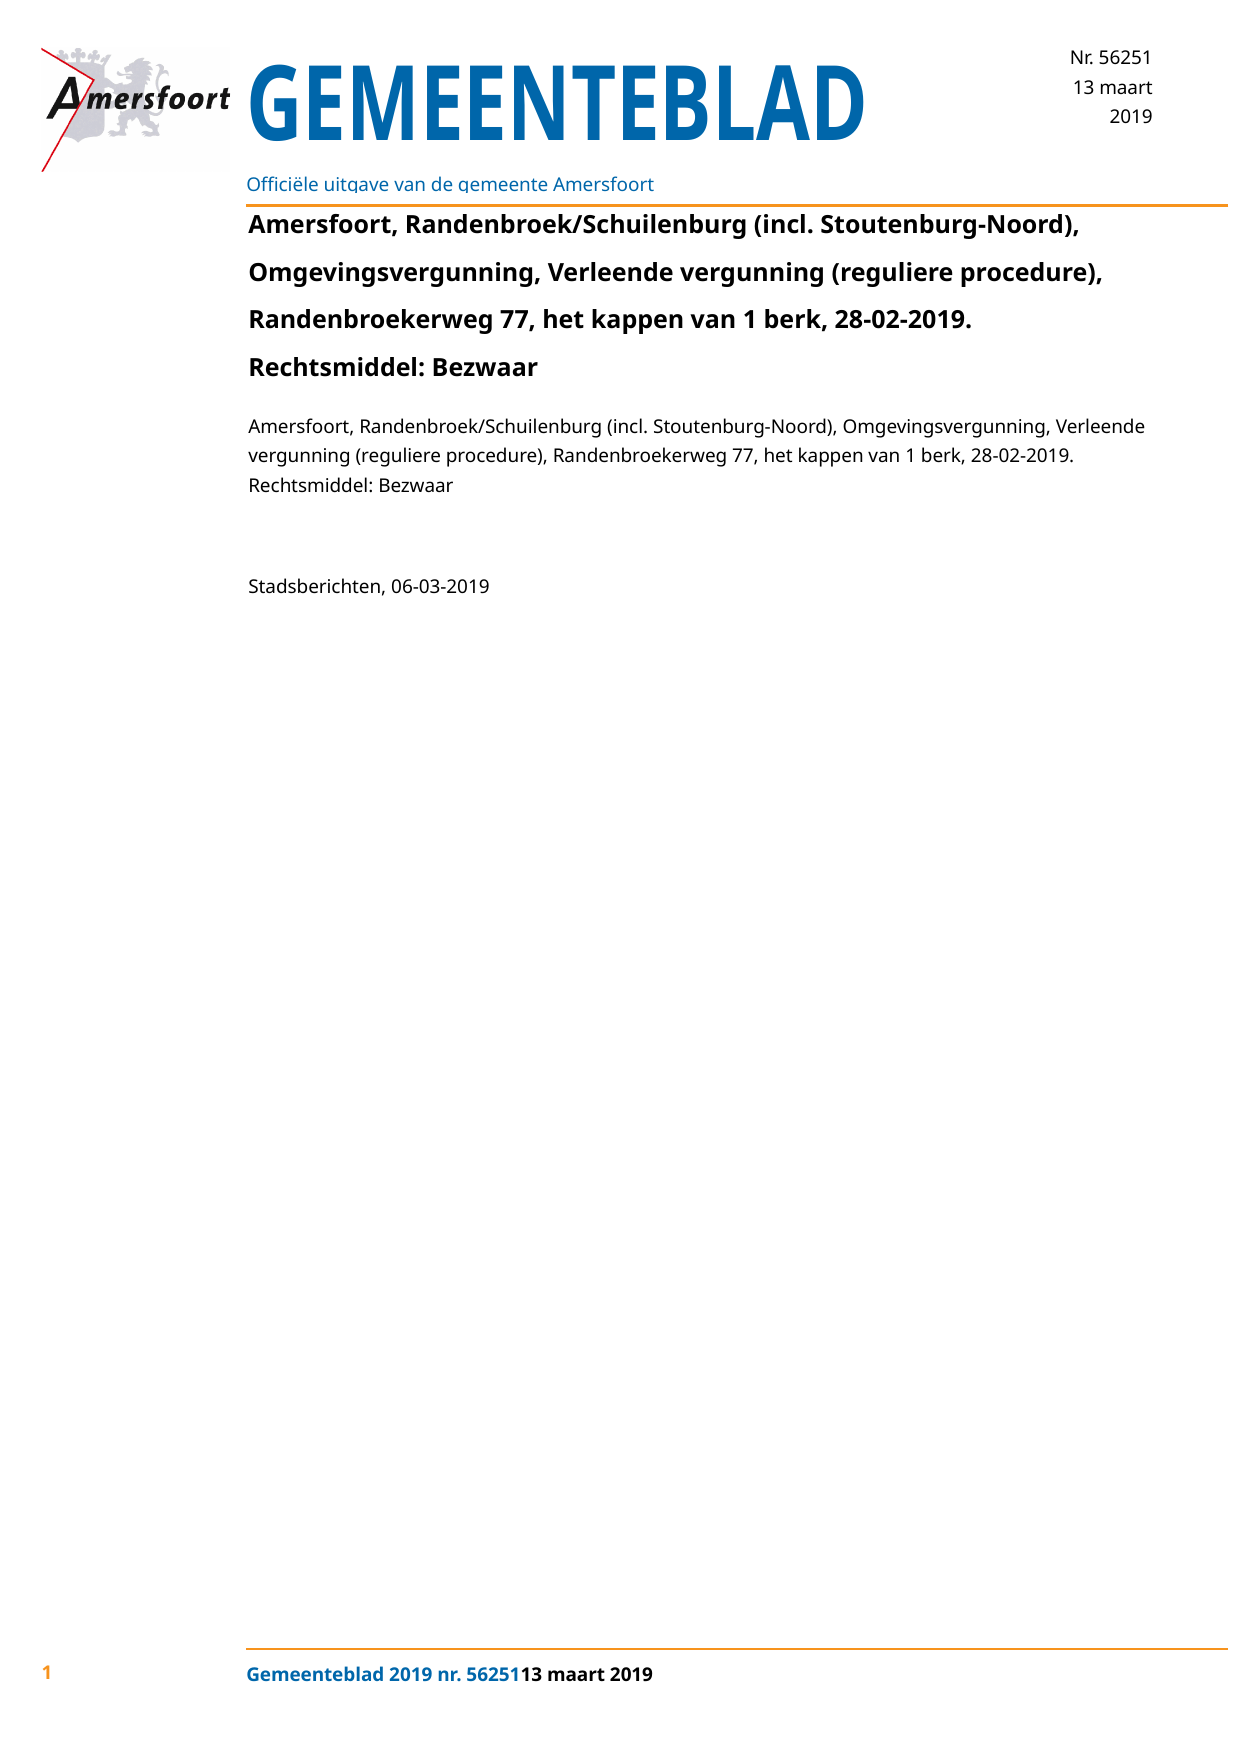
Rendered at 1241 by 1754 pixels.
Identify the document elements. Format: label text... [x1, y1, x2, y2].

text Stadsberichten, 06-03-2019 [248, 573, 1152, 599]
picture [41, 47, 231, 172]
text Amersfoort, Randenbroek/Schuilenburg (incl. Stoutenburg-Noord), Omgevingsvergunning, Verleende vergunning (reguliere procedure), Randenbroekerweg 77, het kappen van 1 berk, 28-02-2019. Rechtsmiddel: Bezwaar [248, 413, 1152, 498]
text Amersfoort, Randenbroek/Schuilenburg (incl. Stoutenburg-Noord), Omgevingsvergunning, Verleende vergunning (reguliere procedure), Randenbroekerweg 77, het kappen van 1 berk, 28-02-2019. Rechtsmiddel: Bezwaar [248, 207, 1152, 384]
